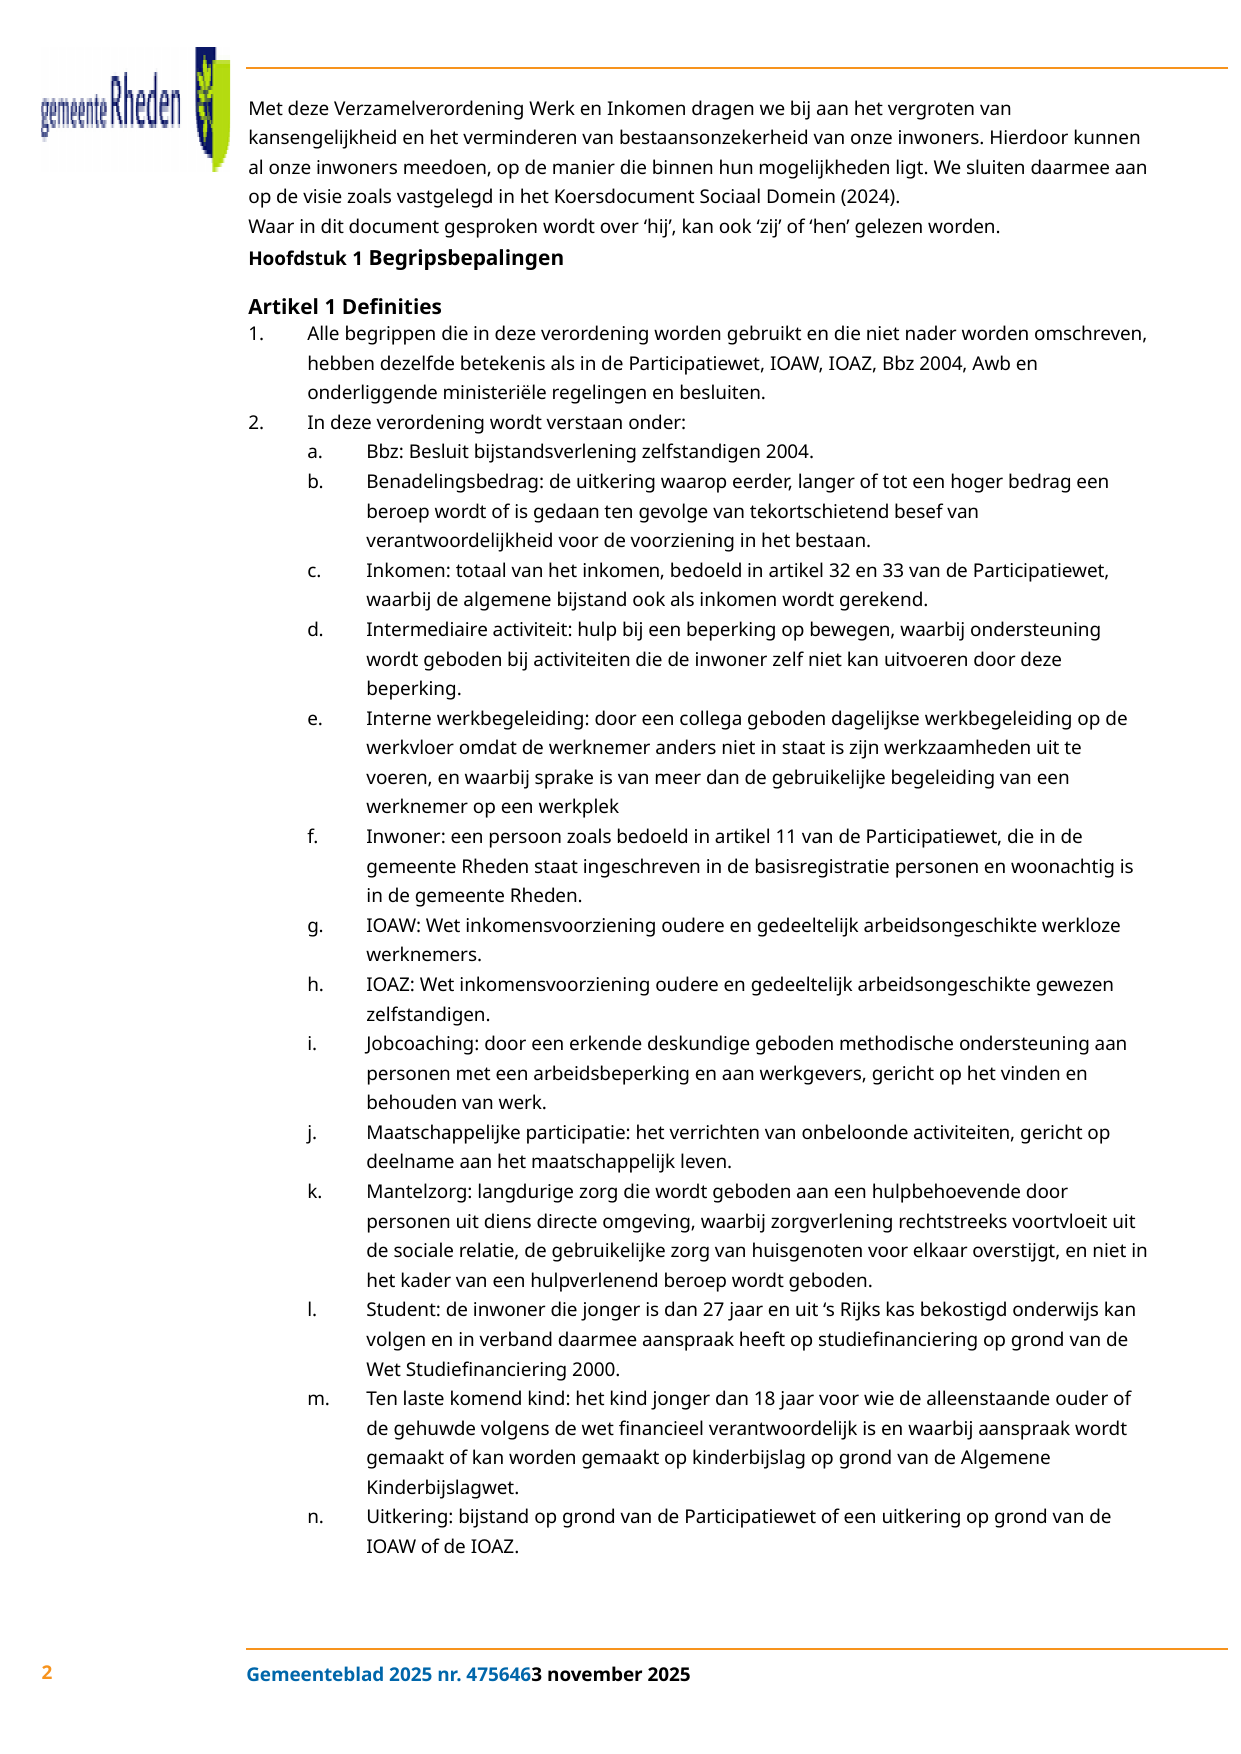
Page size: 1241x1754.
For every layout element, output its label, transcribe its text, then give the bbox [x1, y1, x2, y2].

list Inwoner: een persoon zoals bedoeld in artikel 11 van de Participatiewet, die in de gemeente Rheden staat ingeschreven in de basisregistratie personen en woonachtig is in de gemeente Rheden. [307, 823, 1152, 908]
list Alle begrippen die in deze verordening worden gebruikt en die niet nader worden omschreven, hebben dezelfde betekenis als in de Participatiewet, IOAW, IOAZ, Bbz 2004, Awb en onderliggende ministeriële regelingen en besluiten. [248, 320, 1152, 405]
picture [41, 47, 231, 172]
text Artikel 1 Definities [248, 292, 1152, 320]
list Interne werkbegeleiding: door een collega geboden dagelijkse werkbegeleiding op de werkvloer omdat de werknemer anders niet in staat is zijn werkzaamheden uit te voeren, en waarbij sprake is van meer dan de gebruikelijke begeleiding van een werknemer op een werkplek [307, 705, 1152, 819]
list Uitkering: bijstand op grond van de Participatiewet of een uitkering op grond van de IOAW of de IOAZ. [307, 1504, 1152, 1559]
list Jobcoaching: door een erkende deskundige geboden methodische ondersteuning aan personen met een arbeidsbeperking en aan werkgevers, gericht op het vinden en behouden van werk. [307, 1030, 1152, 1115]
text Hoofdstuk 1 Begripsbepalingen [248, 243, 1152, 271]
list Ten laste komend kind: het kind jonger dan 18 jaar voor wie de alleenstaande ouder of de gehuwde volgens de wet financieel verantwoordelijk is en waarbij aanspraak wordt gemaakt of kan worden gemaakt op kinderbijslag op grond van de Algemene Kinderbijslagwet. [307, 1385, 1152, 1500]
list Mantelzorg: langdurige zorg die wordt geboden aan een hulpbehoevende door personen uit diens directe omgeving, waarbij zorgverlening rechtstreeks voortvloeit uit de sociale relatie, de gebruikelijke zorg van huisgenoten voor elkaar overstijgt, en niet in het kader van een hulpverlenend beroep wordt geboden. [307, 1178, 1152, 1293]
list Intermediaire activiteit: hulp bij een beperking op bewegen, waarbij ondersteuning wordt geboden bij activiteiten die de inwoner zelf niet kan uitvoeren door deze beperking. [307, 616, 1152, 701]
text Met deze Verzamelverordening Werk en Inkomen dragen we bij aan het vergroten van kansengelijkheid en het verminderen van bestaansonzekerheid van onze inwoners. Hierdoor kunnen al onze inwoners meedoen, op de manier die binnen hun mogelijkheden ligt. We sluiten daarmee aan op de visie zoals vastgelegd in het Koersdocument Sociaal Domein (2024). [248, 95, 1152, 209]
list Benadelingsbedrag: de uitkering waarop eerder, langer of tot een hoger bedrag een beroep wordt of is gedaan ten gevolge van tekortschietend besef van verantwoordelijkheid voor de voorziening in het bestaan. [307, 468, 1152, 553]
list Student: de inwoner die jonger is dan 27 jaar en uit ‘s Rijks kas bekostigd onderwijs kan volgen en in verband daarmee aanspraak heeft op studiefinanciering op grond van de Wet Studiefinanciering 2000. [307, 1297, 1152, 1382]
list Inkomen: totaal van het inkomen, bedoeld in artikel 32 en 33 van de Participatiewet, waarbij de algemene bijstand ook als inkomen wordt gerekend. [307, 557, 1152, 612]
list Maatschappelijke participatie: het verrichten van onbeloonde activiteiten, gericht op deelname aan het maatschappelijk leven. [307, 1119, 1152, 1174]
list In deze verordening wordt verstaan onder: [248, 409, 1152, 435]
list IOAZ: Wet inkomensvoorziening oudere en gedeeltelijk arbeidsongeschikte gewezen zelfstandigen. [307, 971, 1152, 1027]
list IOAW: Wet inkomensvoorziening oudere en gedeeltelijk arbeidsongeschikte werkloze werknemers. [307, 912, 1152, 967]
list Bbz: Besluit bijstandsverlening zelfstandigen 2004. [307, 439, 1152, 464]
text Waar in dit document gesproken wordt over ‘hij’, kan ook ‘zij’ of ‘hen’ gelezen worden. [248, 213, 1152, 239]
